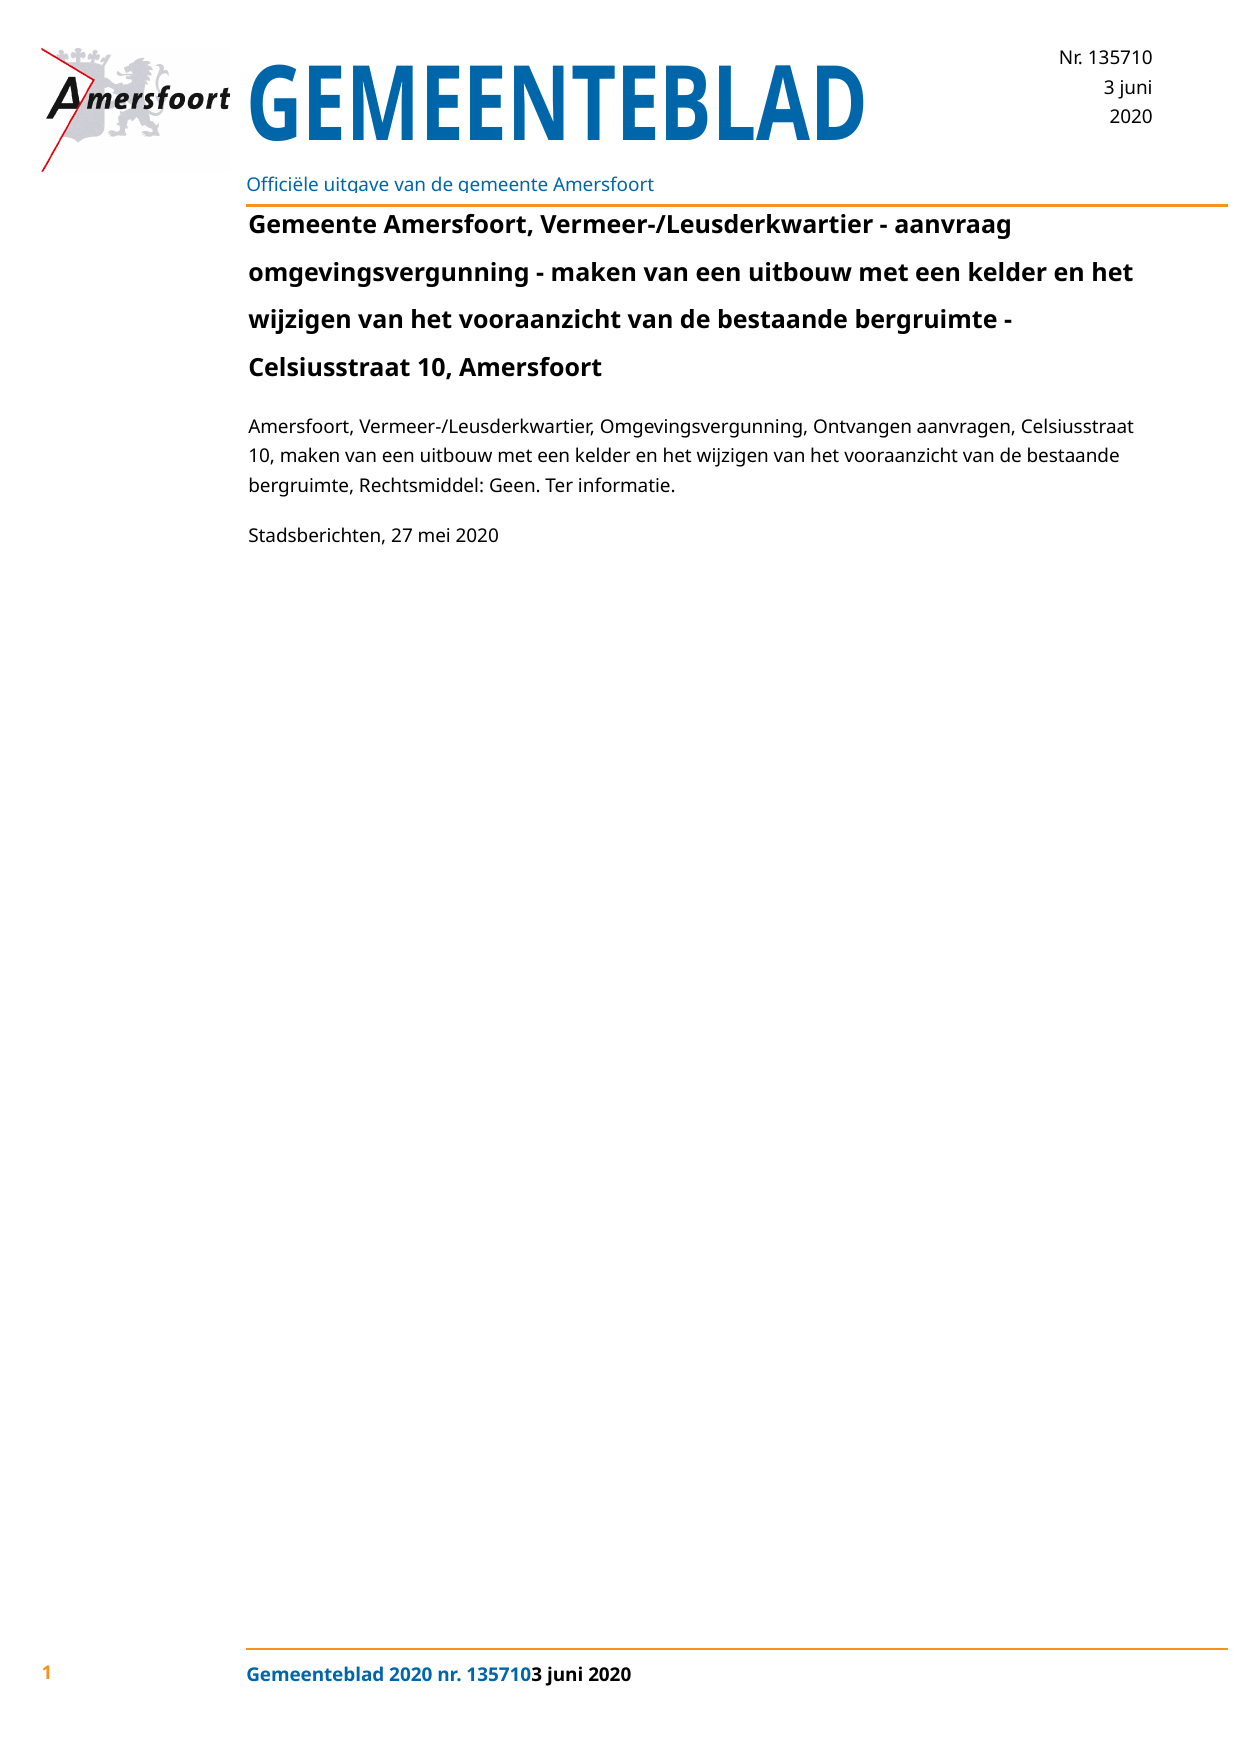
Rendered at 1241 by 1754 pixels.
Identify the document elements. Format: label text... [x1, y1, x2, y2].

picture [41, 47, 231, 172]
text Gemeente Amersfoort, Vermeer-/Leusderkwartier - aanvraag omgevingsvergunning - maken van een uitbouw met een kelder en het wijzigen van het vooraanzicht van de bestaande bergruimte - Celsiusstraat 10, Amersfoort [248, 207, 1152, 384]
text Amersfoort, Vermeer-/Leusderkwartier, Omgevingsvergunning, Ontvangen aanvragen, Celsiusstraat 10, maken van een uitbouw met een kelder en het wijzigen van het vooraanzicht van de bestaande bergruimte, Rechtsmiddel: Geen. Ter informatie. [248, 413, 1152, 498]
text Stadsberichten, 27 mei 2020 [248, 523, 1152, 548]
